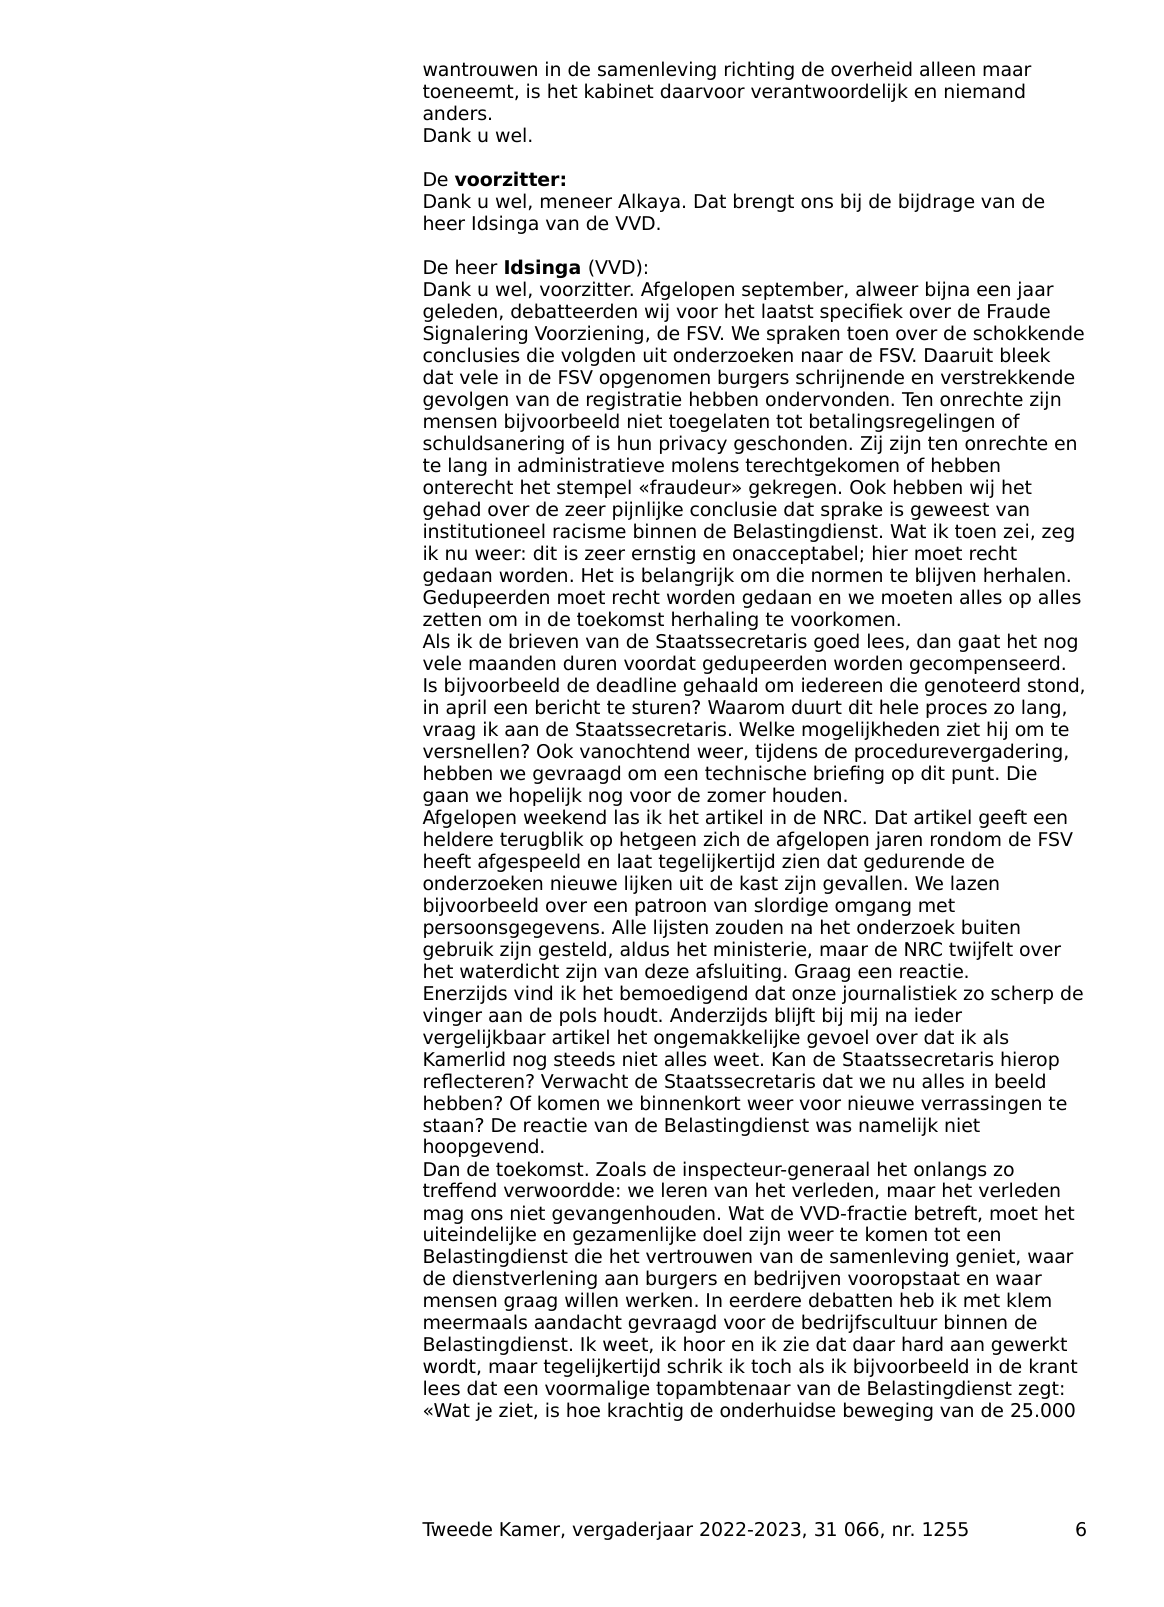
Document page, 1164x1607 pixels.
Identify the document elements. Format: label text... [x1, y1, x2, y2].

text Enerzijds vind ik het bemoedigend dat onze journalistiek zo scherp de vinger aan de pols houdt. Anderzijds blijft bij mij na ieder vergelijkbaar artikel het ongemakkelijke gevoel over dat ik als Kamerlid nog steeds niet alles weet. Kan de Staatssecretaris hierop reflecteren? Verwacht de Staatssecretaris dat we nu alles in beeld hebben? Of komen we binnenkort weer voor nieuwe verrassingen te staan? De reactie van de Belastingdienst was namelijk niet hoopgevend. [422, 983, 1087, 1158]
text wantrouwen in de samenleving richting de overheid alleen maar toeneemt, is het kabinet daarvoor verantwoordelijk en niemand anders. [422, 59, 1087, 125]
text Afgelopen weekend las ik het artikel in de NRC. Dat artikel geeft een heldere terugblik op hetgeen zich de afgelopen jaren rondom de FSV heeft afgespeeld en laat tegelijkertijd zien dat gedurende de onderzoeken nieuwe lijken uit de kast zijn gevallen. We lazen bijvoorbeeld over een patroon van slordige omgang met persoonsgegevens. Alle lijsten zouden na het onderzoek buiten gebruik zijn gesteld, aldus het ministerie, maar de NRC twijfelt over het waterdicht zijn van deze afsluiting. Graag een reactie. [422, 807, 1087, 983]
text De voorzitter: [422, 169, 1087, 191]
text Dank u wel, voorzitter. Afgelopen september, alweer bijna een jaar geleden, debatteerden wij voor het laatst specifiek over de Fraude Signalering Voorziening, de FSV. We spraken toen over de schokkende conclusies die volgden uit onderzoeken naar de FSV. Daaruit bleek dat vele in de FSV opgenomen burgers schrijnende en verstrekkende gevolgen van de registratie hebben ondervonden. Ten onrechte zijn mensen bijvoorbeeld niet toegelaten tot betalingsregelingen of schuldsanering of is hun privacy geschonden. Zij zijn ten onrechte en te lang in administratieve molens terechtgekomen of hebben onterecht het stempel «fraudeur» gekregen. Ook hebben wij het gehad over de zeer pijnlijke conclusie dat sprake is geweest van institutioneel racisme binnen de Belastingdienst. Wat ik toen zei, zeg ik nu weer: dit is zeer ernstig en onacceptabel; hier moet recht gedaan worden. Het is belangrijk om die normen te blijven herhalen. Gedupeerden moet recht worden gedaan en we moeten alles op alles zetten om in de toekomst herhaling te voorkomen. [422, 279, 1087, 631]
text De heer Idsinga (VVD): [422, 257, 1087, 279]
text Dan de toekomst. Zoals de inspecteur-generaal het onlangs zo treffend verwoordde: we leren van het verleden, maar het verleden mag ons niet gevangenhouden. Wat de VVD-fractie betreft, moet het uiteindelijke en gezamenlijke doel zijn weer te komen tot een Belastingdienst die het vertrouwen van de samenleving geniet, waar de dienstverlening aan burgers en bedrijven vooropstaat en waar mensen graag willen werken. In eerdere debatten heb ik met klem meermaals aandacht gevraagd voor de bedrijfscultuur binnen de Belastingdienst. Ik weet, ik hoor en ik zie dat daar hard aan gewerkt wordt, maar tegelijkertijd schrik ik toch als ik bijvoorbeeld in de krant lees dat een voormalige topambtenaar van de Belastingdienst zegt: «Wat je ziet, is hoe krachtig de onderhuidse beweging van de 25.000 [422, 1158, 1087, 1422]
text Dank u wel. [422, 125, 1087, 147]
text Dank u wel, meneer Alkaya. Dat brengt ons bij de bijdrage van de heer Idsinga van de VVD. [422, 191, 1087, 235]
text Als ik de brieven van de Staatssecretaris goed lees, dan gaat het nog vele maanden duren voordat gedupeerden worden gecompenseerd. Is bijvoorbeeld de deadline gehaald om iedereen die genoteerd stond, in april een bericht te sturen? Waarom duurt dit hele proces zo lang, vraag ik aan de Staatssecretaris. Welke mogelijkheden ziet hij om te versnellen? Ook vanochtend weer, tijdens de procedurevergadering, hebben we gevraagd om een technische briefing op dit punt. Die gaan we hopelijk nog voor de zomer houden. [422, 631, 1087, 807]
